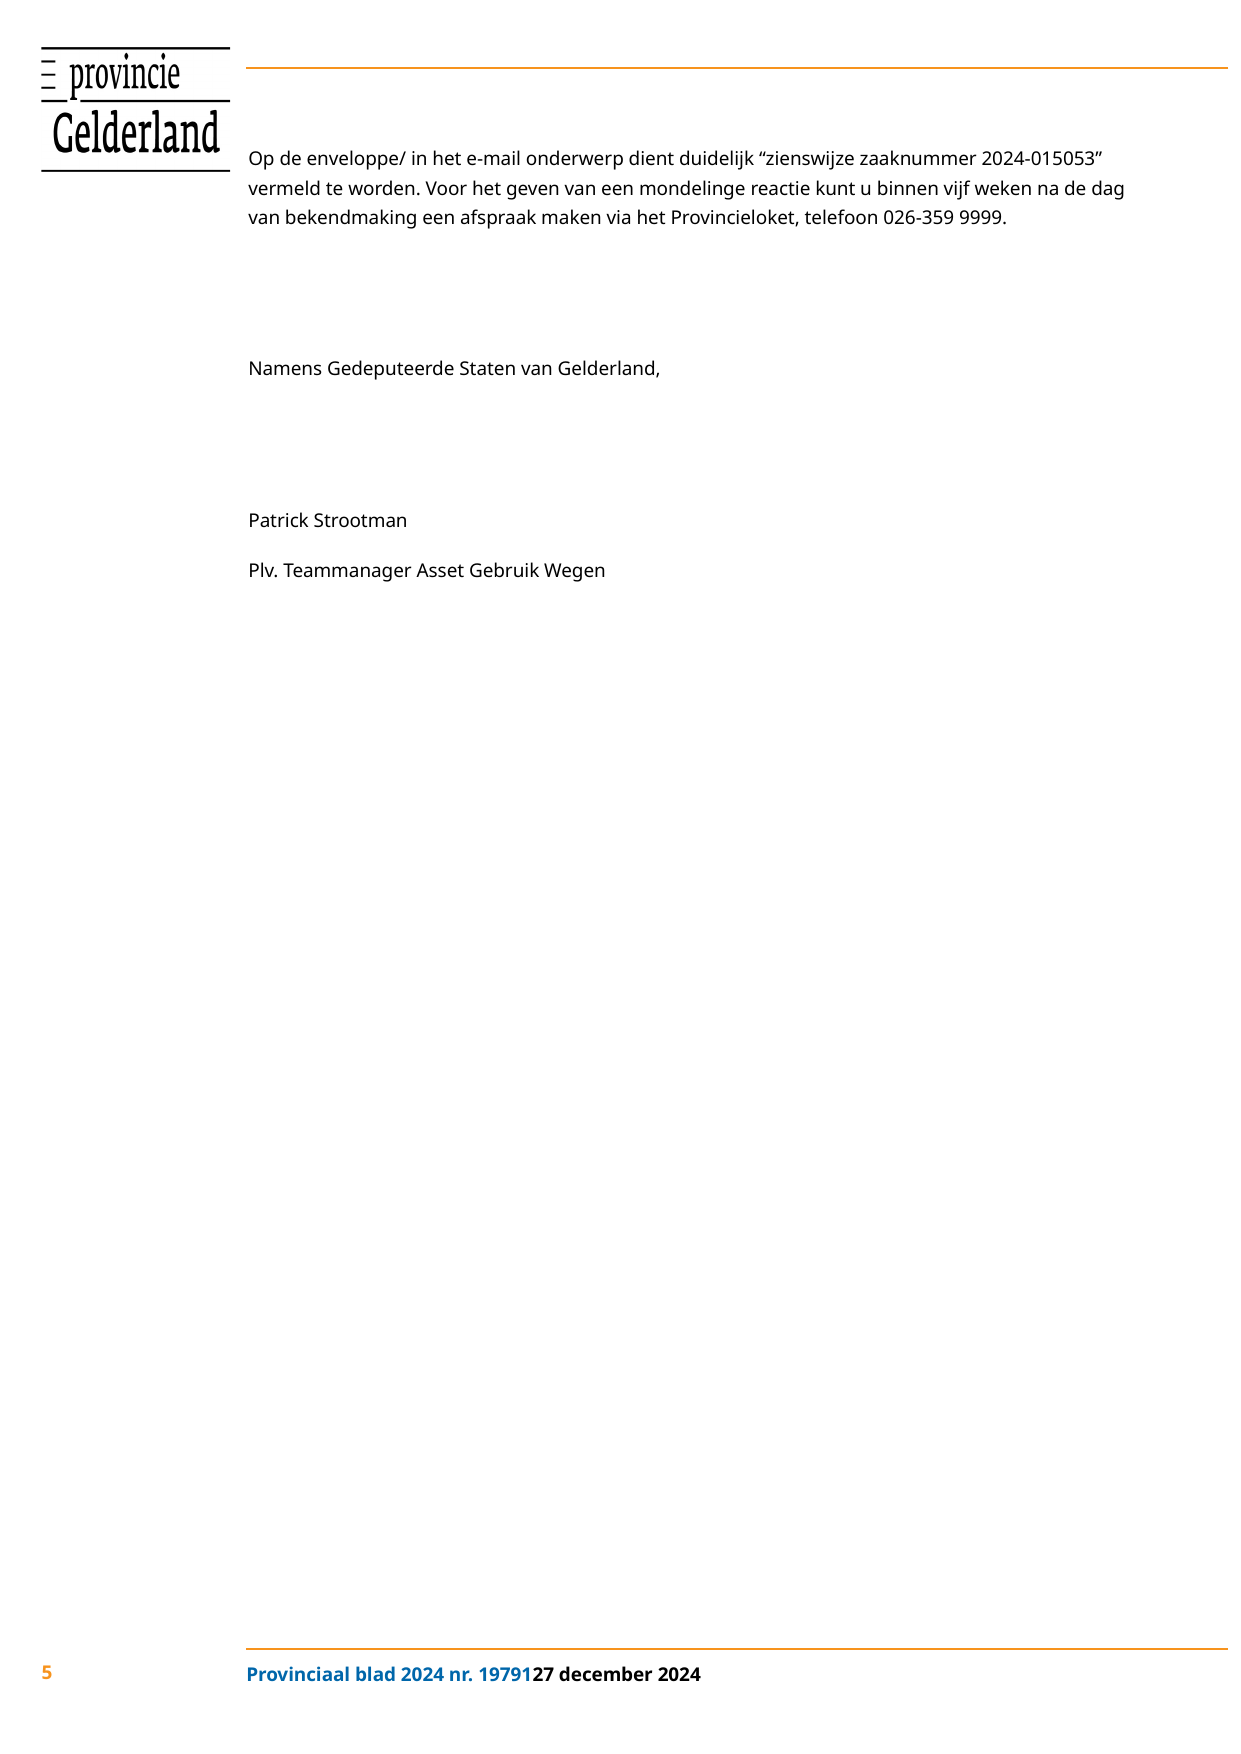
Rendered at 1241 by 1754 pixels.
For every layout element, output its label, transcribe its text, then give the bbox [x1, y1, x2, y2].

text Plv. Teammanager Asset Gebruik Wegen [248, 557, 1152, 583]
text Patrick Strootman [248, 507, 1152, 533]
text Namens Gedeputeerde Staten van Gelderland, [248, 356, 1152, 381]
picture [41, 47, 231, 172]
text Op de enveloppe/ in het e-mail onderwerp dient duidelijk “zienswijze zaaknummer 2024-015053” vermeld te worden. Voor het geven van een mondelinge reactie kunt u binnen vijf weken na de dag van bekendmaking een afspraak maken via het Provincieloket, telefoon 026-359 9999. [248, 145, 1152, 230]
